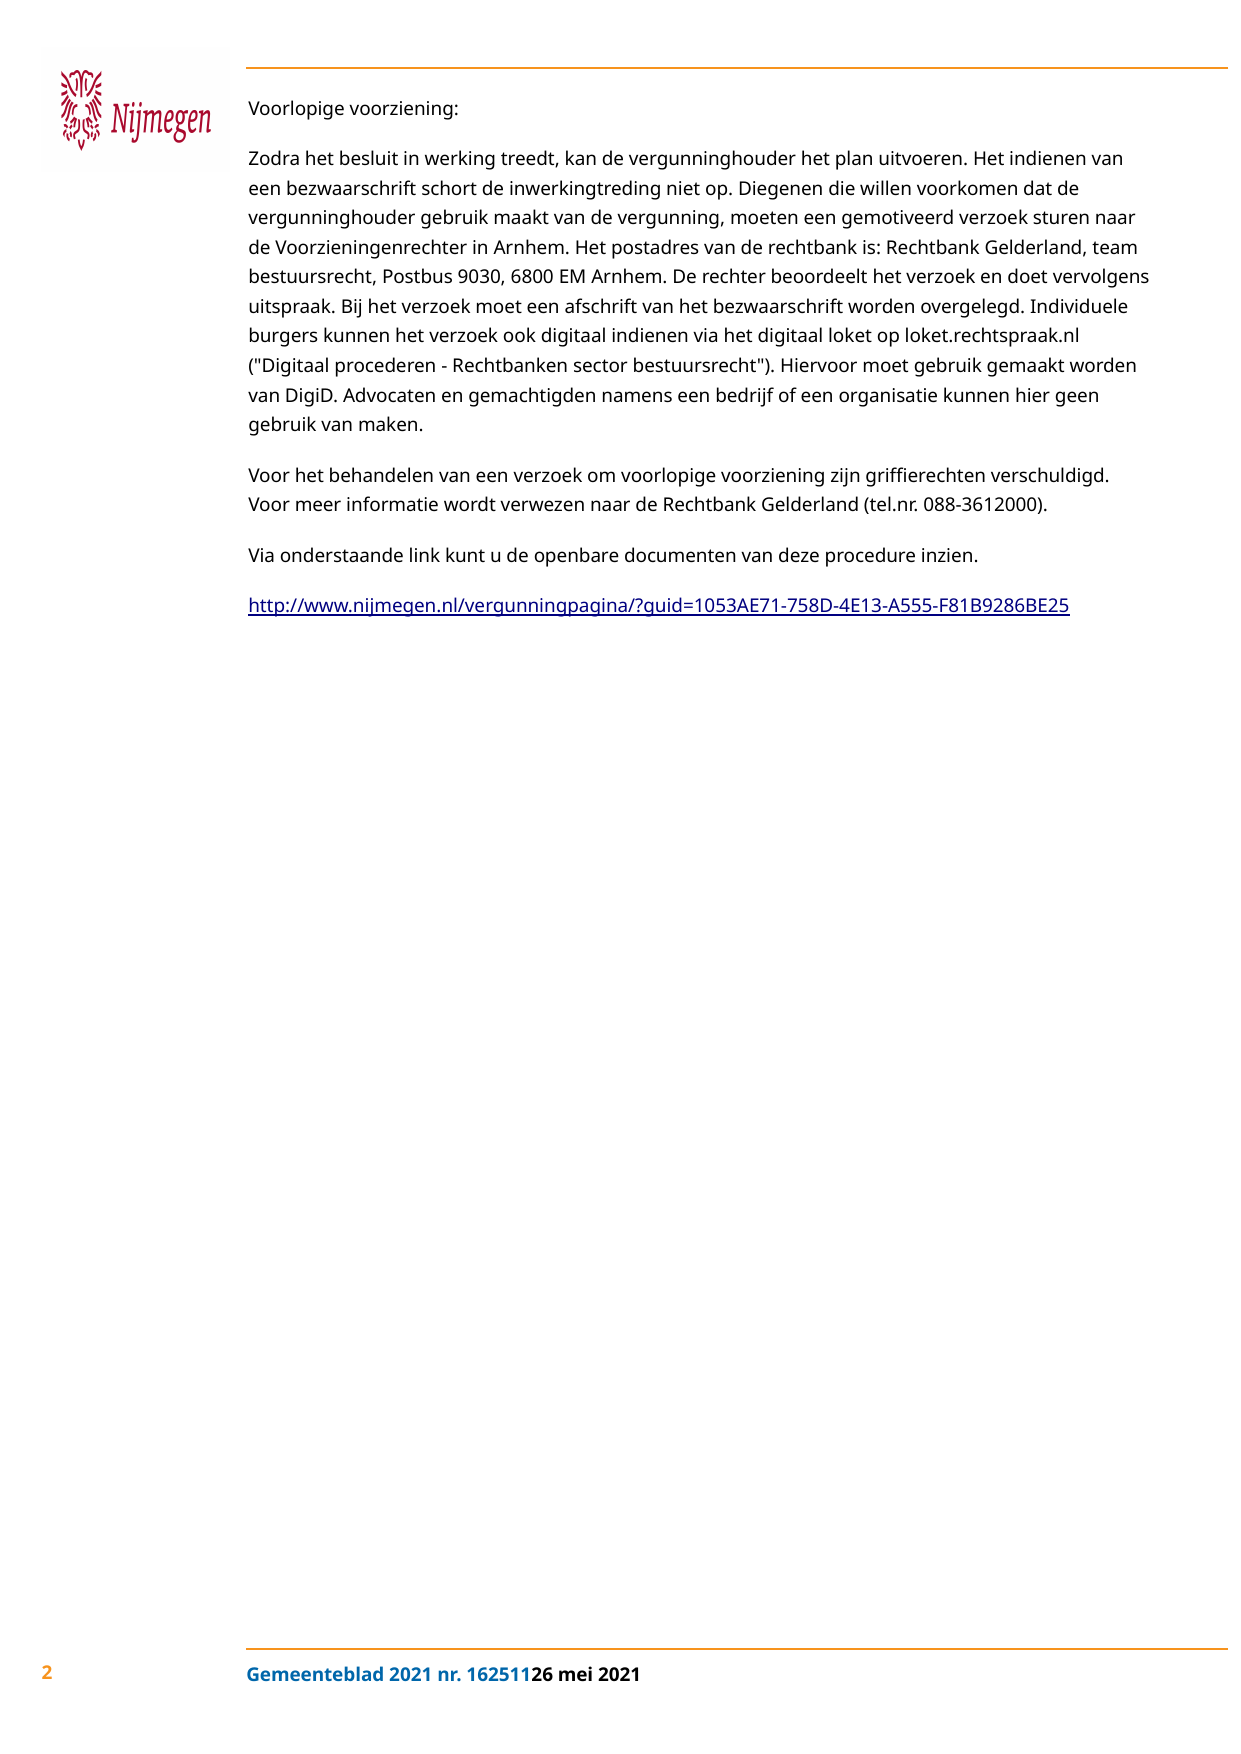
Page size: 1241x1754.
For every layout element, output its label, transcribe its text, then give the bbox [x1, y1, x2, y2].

picture [41, 47, 231, 172]
text http://www.nijmegen.nl/vergunningpagina/?guid=1053AE71-758D-4E13-A555-F81B9286BE25 [248, 592, 1152, 618]
text Voorlopige voorziening: [248, 95, 1152, 121]
text Via onderstaande link kunt u de openbare documenten van deze procedure inzien. [248, 542, 1152, 568]
text Zodra het besluit in werking treedt, kan de vergunninghouder het plan uitvoeren. Het indienen van een bezwaarschrift schort de inwerkingtreding niet op. Diegenen die willen voorkomen dat de vergunninghouder gebruik maakt van de vergunning, moeten een gemotiveerd verzoek sturen naar de Voorzieningenrechter in Arnhem. Het postadres van de rechtbank is: Rechtbank Gelderland, team bestuursrecht, Postbus 9030, 6800 EM Arnhem. De rechter beoordeelt het verzoek en doet vervolgens uitspraak. Bij het verzoek moet een afschrift van het bezwaarschrift worden overgelegd. Individuele burgers kunnen het verzoek ook digitaal indienen via het digitaal loket op loket.rechtspraak.nl ("Digitaal procederen - Rechtbanken sector bestuursrecht"). Hiervoor moet gebruik gemaakt worden van DigiD. Advocaten en gemachtigden namens een bedrijf of een organisatie kunnen hier geen gebruik van maken. [248, 145, 1152, 437]
text Voor het behandelen van een verzoek om voorlopige voorziening zijn griffierechten verschuldigd. Voor meer informatie wordt verwezen naar de Rechtbank Gelderland (tel.nr. 088-3612000). [248, 462, 1152, 517]
